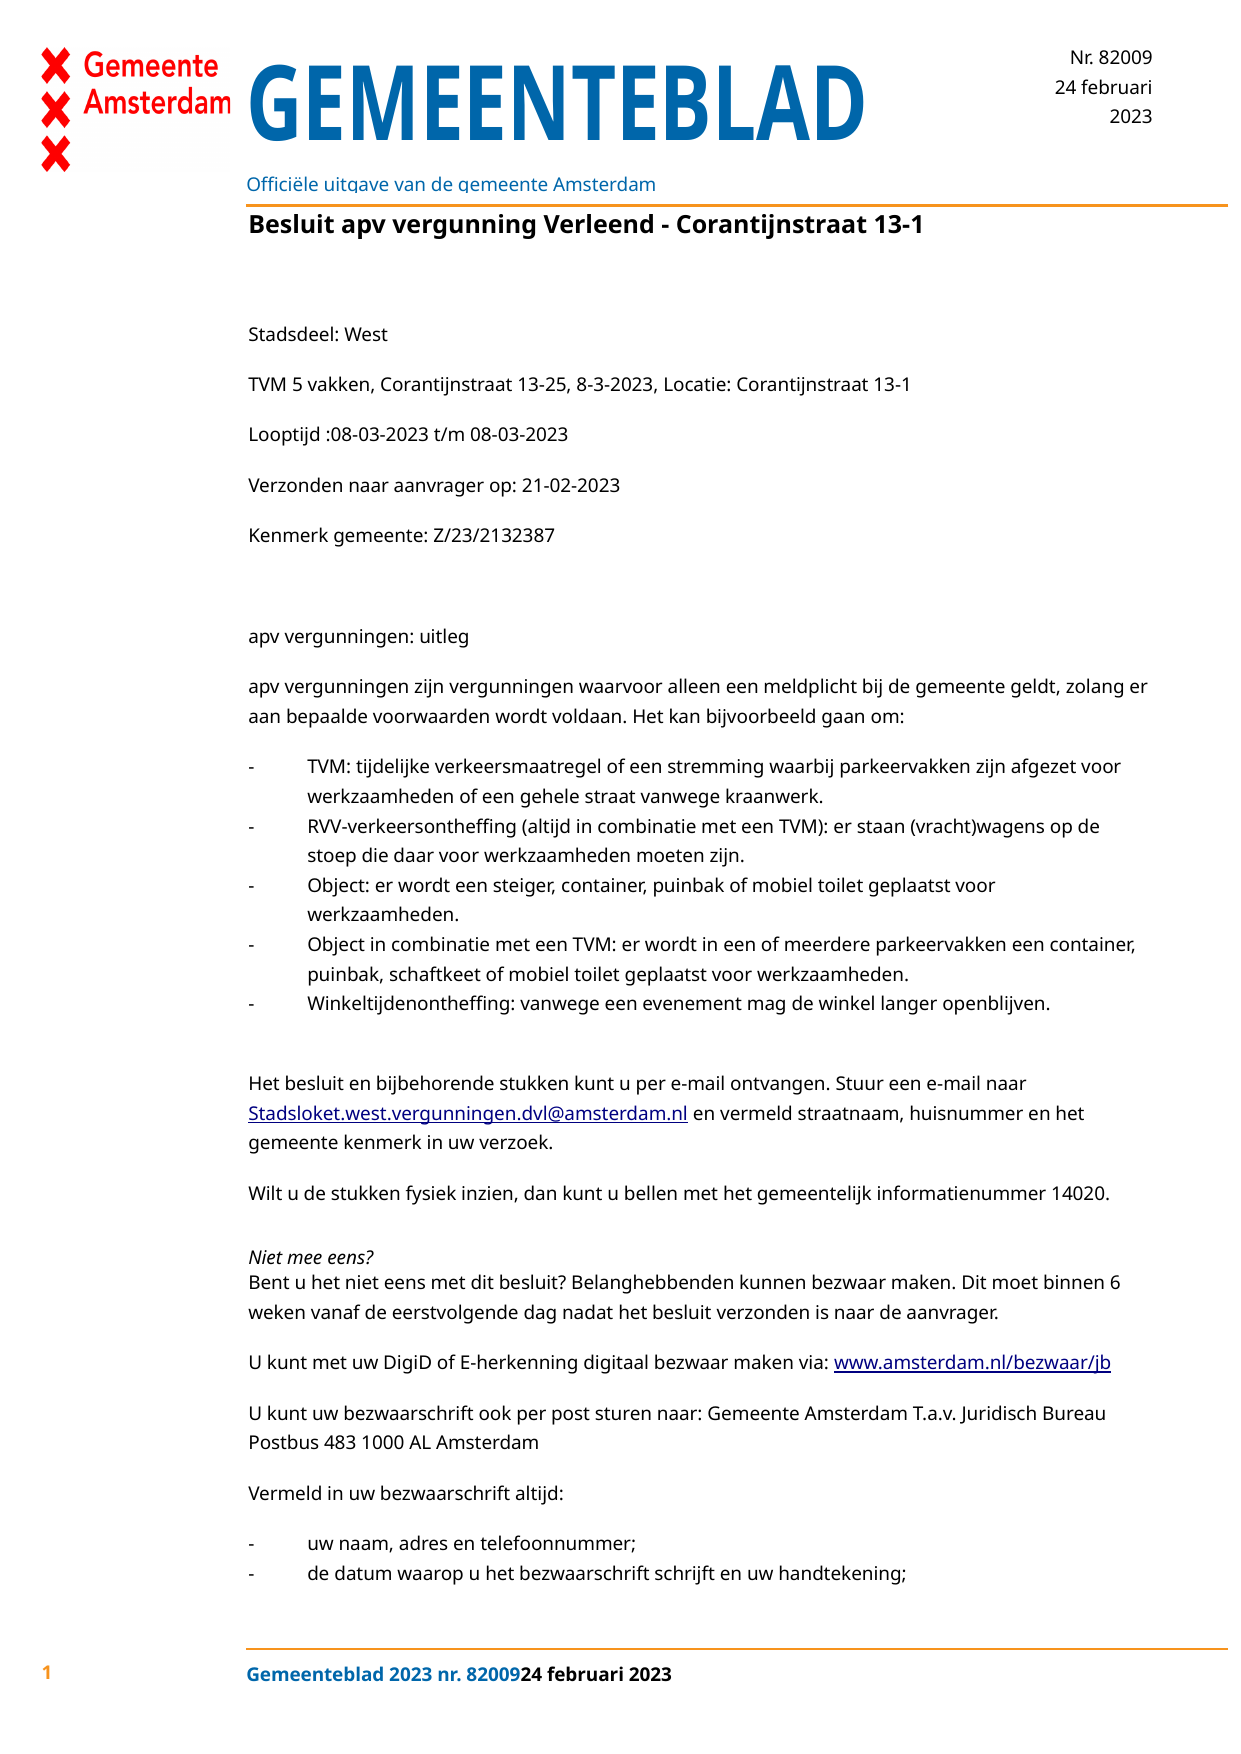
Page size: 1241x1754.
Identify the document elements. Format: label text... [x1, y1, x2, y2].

text Niet mee eens? [248, 1244, 1152, 1269]
text Besluit apv vergunning Verleend - Corantijnstraat 13-1 [248, 207, 1152, 241]
text Stadsdeel: West [248, 321, 1152, 346]
text U kunt met uw DigiD of E-herkenning digitaal bezwaar maken via: www.amsterdam.nl/bezwaar/jb [248, 1349, 1152, 1375]
text U kunt uw bezwaarschrift ook per post sturen naar: Gemeente Amsterdam T.a.v. Juridisch Bureau Postbus 483 1000 AL Amsterdam [248, 1400, 1152, 1455]
list TVM: tijdelijke verkeersmaatregel of een stremming waarbij parkeervakken zijn afgezet voor werkzaamheden of een gehele straat vanwege kraanwerk. [248, 754, 1152, 809]
list uw naam, adres en telefoonnummer; [248, 1530, 1152, 1556]
list Object: er wordt een steiger, container, puinbak of mobiel toilet geplaatst voor werkzaamheden. [248, 872, 1152, 927]
list Object in combinatie met een TVM: er wordt in een of meerdere parkeervakken een container, puinbak, schaftkeet of mobiel toilet geplaatst voor werkzaamheden. [248, 931, 1152, 986]
text TVM 5 vakken, Corantijnstraat 13-25, 8-3-2023, Locatie: Corantijnstraat 13-1 [248, 371, 1152, 397]
list de datum waarop u het bezwaarschrift schrijft en uw handtekening; [248, 1560, 1152, 1586]
text apv vergunningen: uitleg [248, 623, 1152, 649]
text Kenmerk gemeente: Z/23/2132387 [248, 522, 1152, 548]
text Verzonden naar aanvrager op: 21-02-2023 [248, 472, 1152, 498]
text Vermeld in uw bezwaarschrift altijd: [248, 1480, 1152, 1506]
text apv vergunningen zijn vergunningen waarvoor alleen een meldplicht bij de gemeente geldt, zolang er aan bepaalde voorwaarden wordt voldaan. Het kan bijvoorbeeld gaan om: [248, 674, 1152, 729]
picture [41, 47, 231, 172]
text Bent u het niet eens met dit besluit? Belanghebbenden kunnen bezwaar maken. Dit moet binnen 6 weken vanaf de eerstvolgende dag nadat het besluit verzonden is naar de aanvrager. [248, 1269, 1152, 1325]
list Winkeltijdenontheffing: vanwege een evenement mag de winkel langer openblijven. [248, 990, 1152, 1016]
text Het besluit en bijbehorende stukken kunt u per e-mail ontvangen. Stuur een e-mail naar Stadsloket.west.vergunningen.dvl@amsterdam.nl en vermeld straatnaam, huisnummer en het gemeente kenmerk in uw verzoek. [248, 1070, 1152, 1155]
text Looptijd :08-03-2023 t/m 08-03-2023 [248, 422, 1152, 447]
text Wilt u de stukken fysiek inzien, dan kunt u bellen met het gemeentelijk informatienummer 14020. [248, 1180, 1152, 1206]
list RVV-verkeersontheffing (altijd in combinatie met een TVM): er staan (vracht)wagens op de stoep die daar voor werkzaamheden moeten zijn. [248, 813, 1152, 868]
